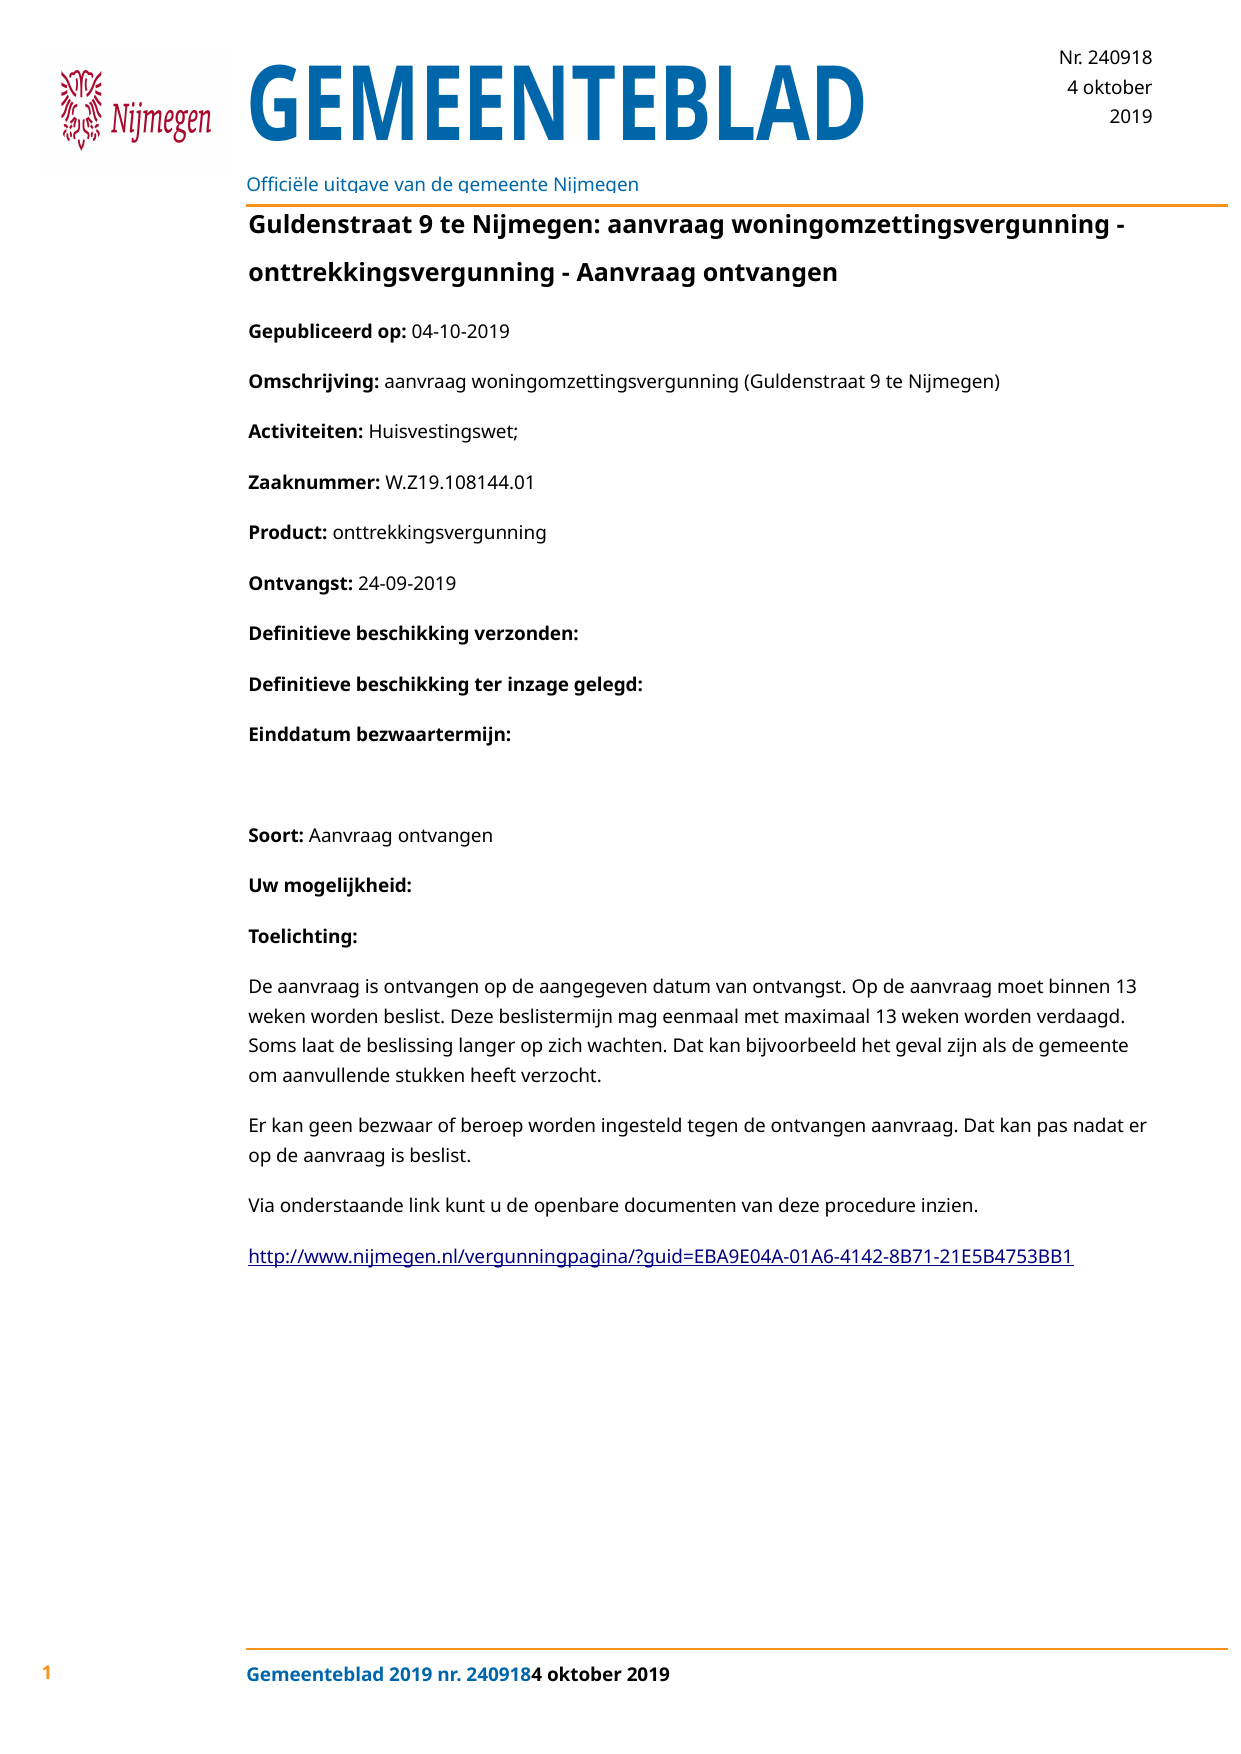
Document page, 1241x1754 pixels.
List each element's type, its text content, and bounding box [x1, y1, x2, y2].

picture [41, 47, 231, 172]
text Er kan geen bezwaar of beroep worden ingesteld tegen de ontvangen aanvraag. Dat kan pas nadat er op de aanvraag is beslist. [248, 1112, 1152, 1168]
text Omschrijving: aanvraag woningomzettingsvergunning (Guldenstraat 9 te Nijmegen) [248, 368, 1152, 394]
text Product: onttrekkingsvergunning [248, 519, 1152, 545]
text Definitieve beschikking verzonden: [248, 620, 1152, 646]
text Soort: Aanvraag ontvangen [248, 822, 1152, 848]
text Toelichting: [248, 923, 1152, 949]
text Einddatum bezwaartermijn: [248, 721, 1152, 747]
text Uw mogelijkheid: [248, 872, 1152, 898]
text Ontvangst: 24-09-2019 [248, 570, 1152, 596]
text Gepubliceerd op: 04-10-2019 [248, 318, 1152, 344]
text Guldenstraat 9 te Nijmegen: aanvraag woningomzettingsvergunning - onttrekkingsvergunning - Aanvraag ontvangen [248, 207, 1152, 288]
text De aanvraag is ontvangen op de aangegeven datum van ontvangst. Op de aanvraag moet binnen 13 weken worden beslist. Deze beslistermijn mag eenmaal met maximaal 13 weken worden verdaagd. Soms laat de beslissing langer op zich wachten. Dat kan bijvoorbeeld het geval zijn als de gemeente om aanvullende stukken heeft verzocht. [248, 973, 1152, 1088]
text http://www.nijmegen.nl/vergunningpagina/?guid=EBA9E04A-01A6-4142-8B71-21E5B4753BB1 [248, 1243, 1152, 1269]
text Zaaknummer: W.Z19.108144.01 [248, 469, 1152, 495]
text Activiteiten: Huisvestingswet; [248, 419, 1152, 444]
text Definitieve beschikking ter inzage gelegd: [248, 671, 1152, 697]
text Via onderstaande link kunt u de openbare documenten van deze procedure inzien. [248, 1192, 1152, 1218]
